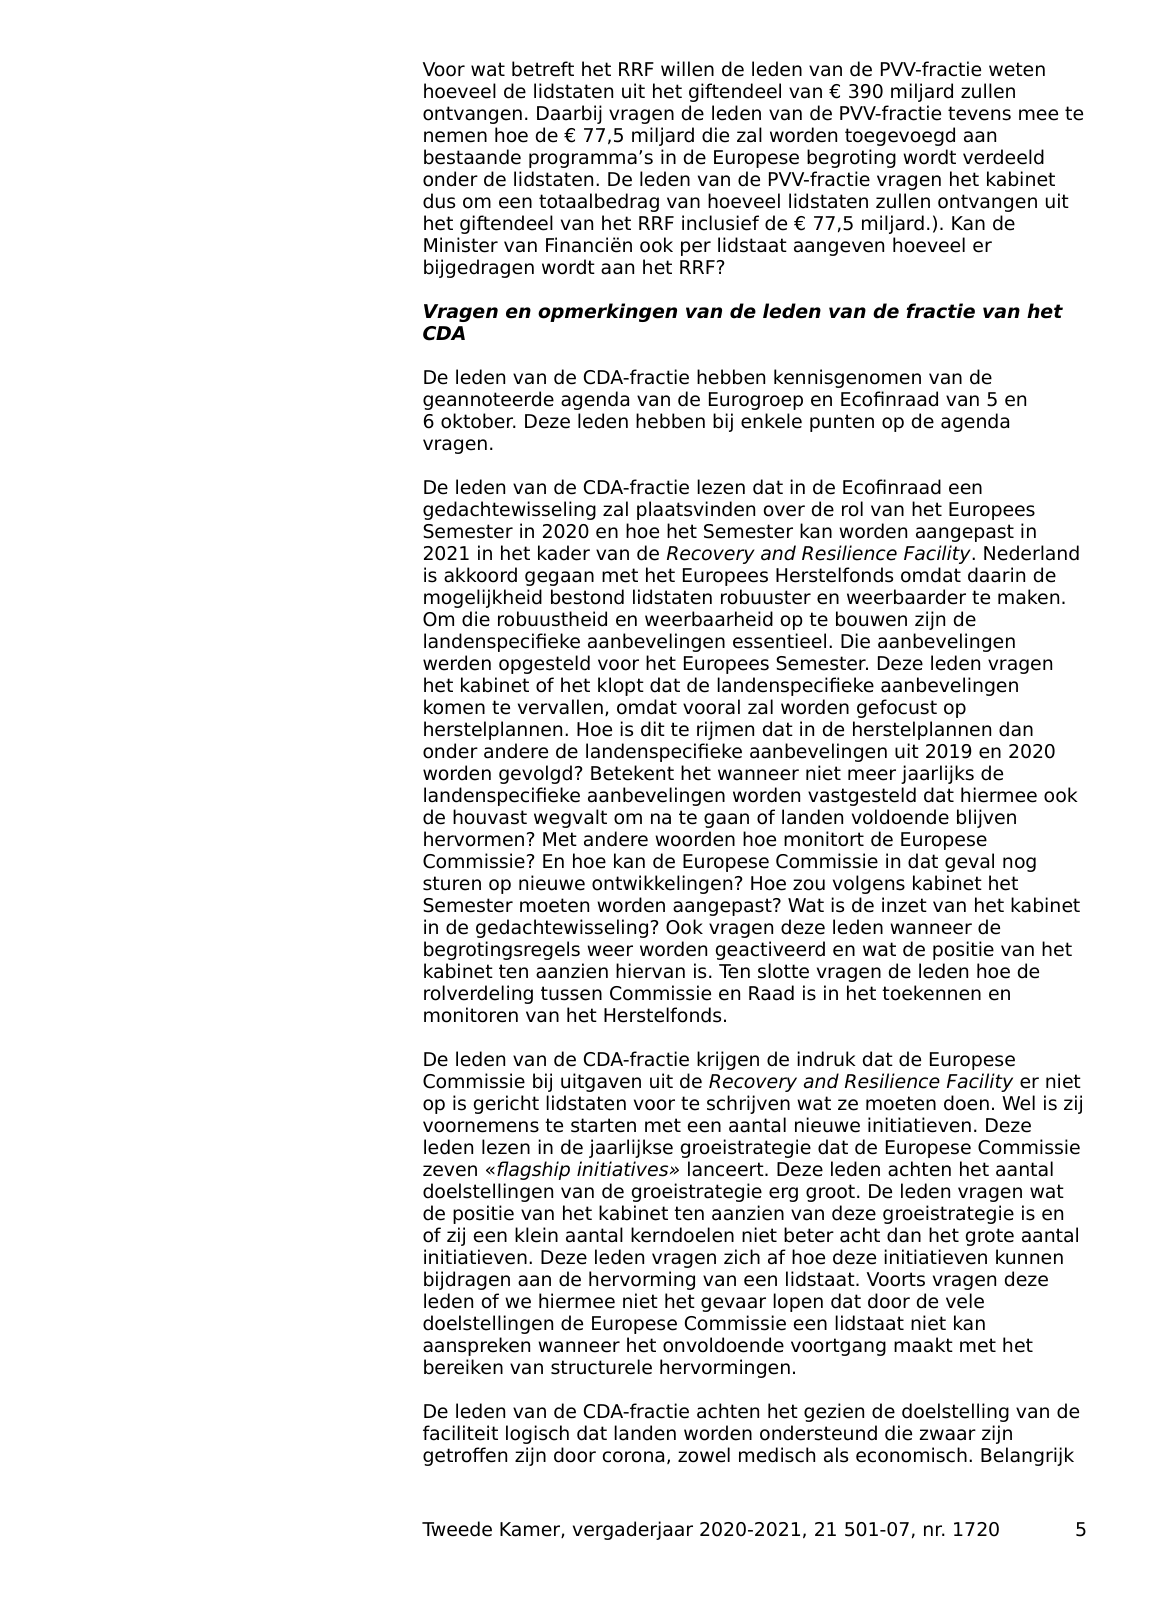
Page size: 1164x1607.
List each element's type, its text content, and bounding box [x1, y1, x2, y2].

text De leden van de CDA-fractie hebben kennisgenomen van de geannoteerde agenda van de Eurogroep en Ecofinraad van 5 en 6 oktober. Deze leden hebben bij enkele punten op de agenda vragen. [422, 367, 1087, 455]
text Voor wat betreft het RRF willen de leden van de PVV-fractie weten hoeveel de lidstaten uit het giftendeel van € 390 miljard zullen ontvangen. Daarbij vragen de leden van de PVV-fractie tevens mee te nemen hoe de € 77,5 miljard die zal worden toegevoegd aan bestaande programma’s in de Europese begroting wordt verdeeld onder de lidstaten. De leden van de PVV-fractie vragen het kabinet dus om een totaalbedrag van hoeveel lidstaten zullen ontvangen uit het giftendeel van het RRF inclusief de € 77,5 miljard.). Kan de Minister van Financiën ook per lidstaat aangeven hoeveel er bijgedragen wordt aan het RRF? [422, 59, 1087, 279]
text De leden van de CDA-fractie achten het gezien de doelstelling van de faciliteit logisch dat landen worden ondersteund die zwaar zijn getroffen zijn door corona, zowel medisch als economisch. Belangrijk [422, 1401, 1087, 1467]
subtitle Vragen en opmerkingen van de leden van de fractie van het CDA [422, 301, 1087, 345]
text De leden van de CDA-fractie lezen dat in de Ecofinraad een gedachtewisseling zal plaatsvinden over de rol van het Europees Semester in 2020 en hoe het Semester kan worden aangepast in 2021 in het kader van de Recovery and Resilience Facility. Nederland is akkoord gegaan met het Europees Herstelfonds omdat daarin de mogelijkheid bestond lidstaten robuuster en weerbaarder te maken. Om die robuustheid en weerbaarheid op te bouwen zijn de landenspecifieke aanbevelingen essentieel. Die aanbevelingen werden opgesteld voor het Europees Semester. Deze leden vragen het kabinet of het klopt dat de landenspecifieke aanbevelingen komen te vervallen, omdat vooral zal worden gefocust op herstelplannen. Hoe is dit te rijmen dat in de herstelplannen dan onder andere de landenspecifieke aanbevelingen uit 2019 en 2020 worden gevolgd? Betekent het wanneer niet meer jaarlijks de landenspecifieke aanbevelingen worden vastgesteld dat hiermee ook de houvast wegvalt om na te gaan of landen voldoende blijven hervormen? Met andere woorden hoe monitort de Europese Commissie? En hoe kan de Europese Commissie in dat geval nog sturen op nieuwe ontwikkelingen? Hoe zou volgens kabinet het Semester moeten worden aangepast? Wat is de inzet van het kabinet in de gedachtewisseling? Ook vragen deze leden wanneer de begrotingsregels weer worden geactiveerd en wat de positie van het kabinet ten aanzien hiervan is. Ten slotte vragen de leden hoe de rolverdeling tussen Commissie en Raad is in het toekennen en monitoren van het Herstelfonds. [422, 477, 1087, 1027]
text De leden van de CDA-fractie krijgen de indruk dat de Europese Commissie bij uitgaven uit de Recovery and Resilience Facility er niet op is gericht lidstaten voor te schrijven wat ze moeten doen. Wel is zij voornemens te starten met een aantal nieuwe initiatieven. Deze leden lezen in de jaarlijkse groeistrategie dat de Europese Commissie zeven «flagship initiatives» lanceert. Deze leden achten het aantal doelstellingen van de groeistrategie erg groot. De leden vragen wat de positie van het kabinet ten aanzien van deze groeistrategie is en of zij een klein aantal kerndoelen niet beter acht dan het grote aantal initiatieven. Deze leden vragen zich af hoe deze initiatieven kunnen bijdragen aan de hervorming van een lidstaat. Voorts vragen deze leden of we hiermee niet het gevaar lopen dat door de vele doelstellingen de Europese Commissie een lidstaat niet kan aanspreken wanneer het onvoldoende voortgang maakt met het bereiken van structurele hervormingen. [422, 1049, 1087, 1379]
